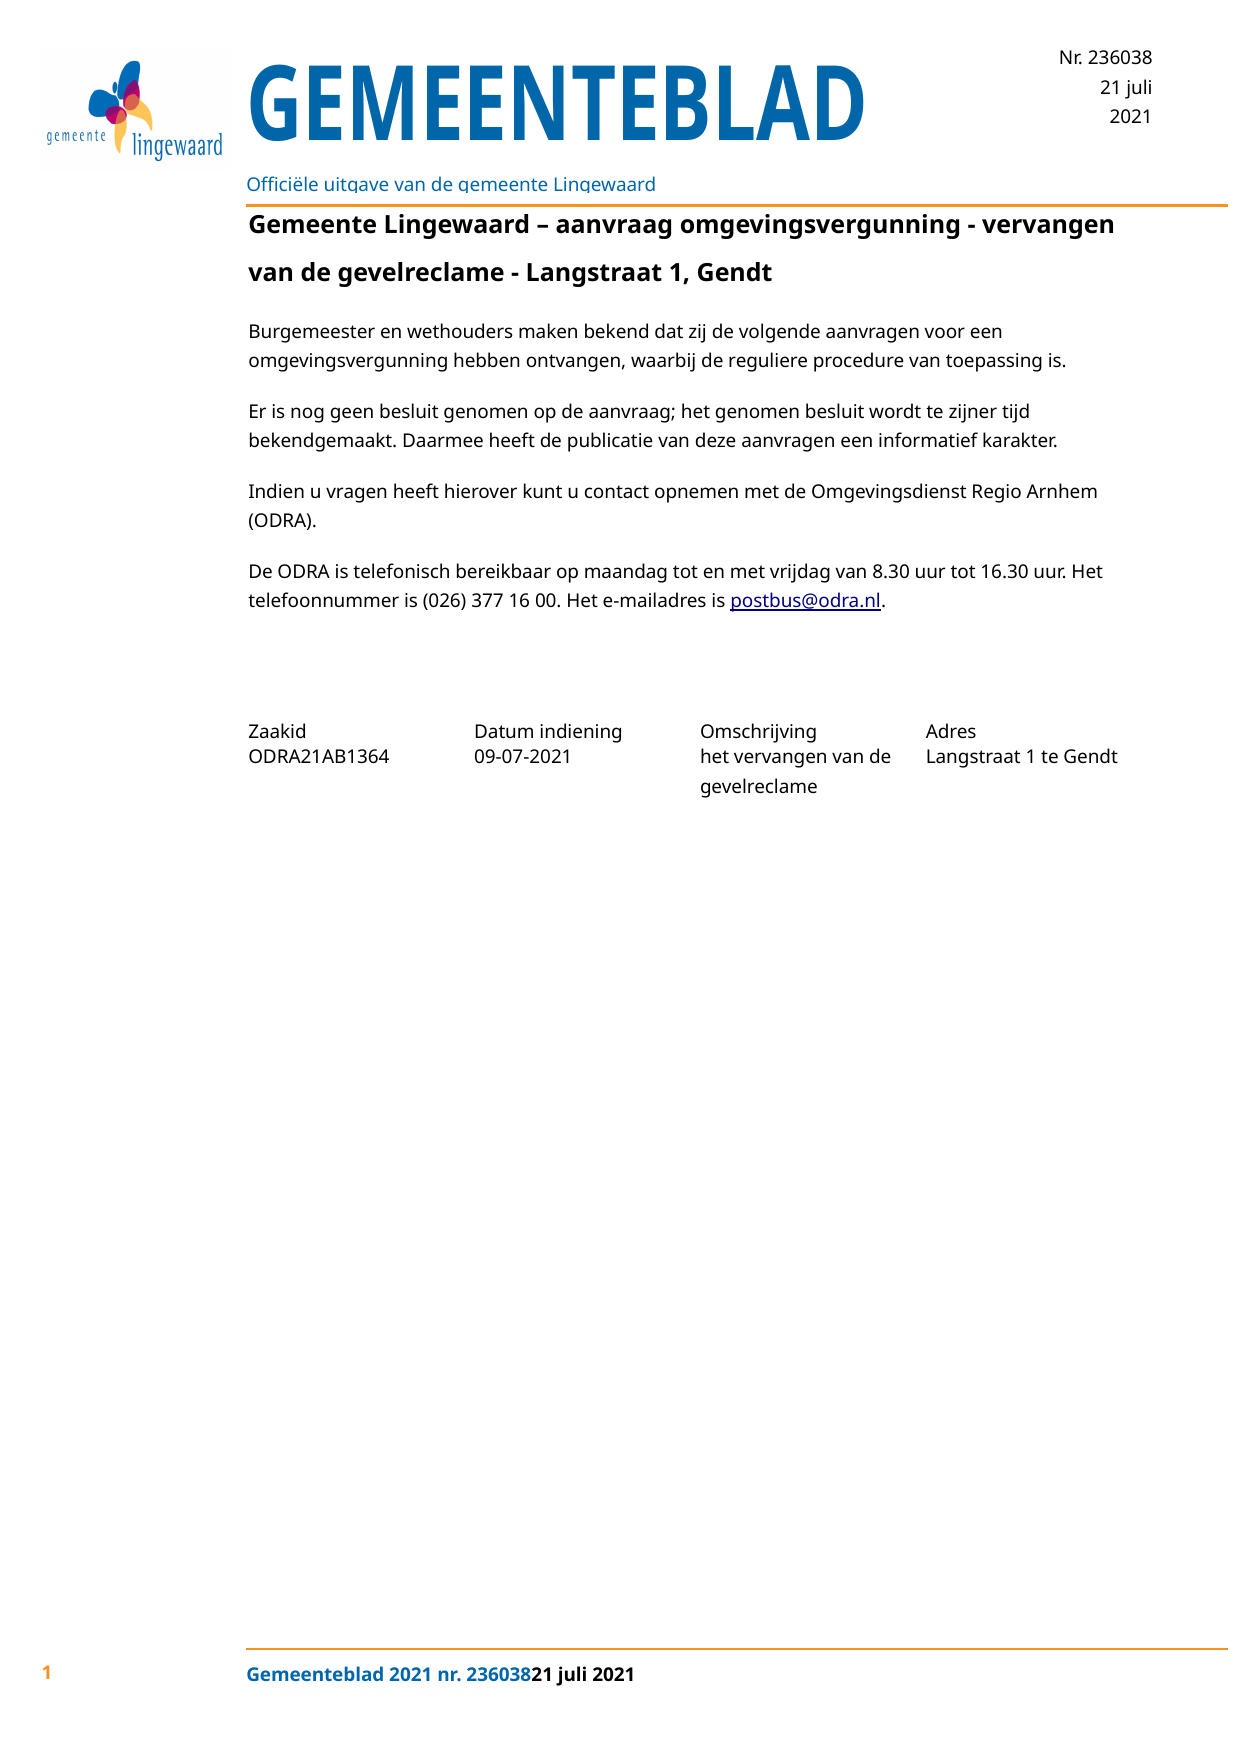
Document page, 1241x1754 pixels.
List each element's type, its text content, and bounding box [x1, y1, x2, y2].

text Gemeente Lingewaard – aanvraag omgevingsvergunning - vervangen van de gevelreclame - Langstraat 1, Gendt [248, 207, 1152, 288]
table_cell 09-07-2021 [474, 744, 700, 799]
table_header Omschrijving [700, 718, 926, 744]
text Burgemeester en wethouders maken bekend dat zij de volgende aanvragen voor een omgevingsvergunning hebben ontvangen, waarbij de reguliere procedure van toepassing is. [248, 318, 1152, 373]
table_cell het vervangen van de gevelreclame [700, 744, 926, 799]
picture [41, 47, 231, 172]
table_header Datum indiening [474, 718, 700, 744]
table_header Zaakid [248, 718, 474, 744]
table_cell Langstraat 1 te Gendt [926, 744, 1152, 799]
text De ODRA is telefonisch bereikbaar op maandag tot en met vrijdag van 8.30 uur tot 16.30 uur. Het telefoonnummer is (026) 377 16 00. Het e-mailadres is postbus@odra.nl. [248, 558, 1152, 613]
table_cell ODRA21AB1364 [248, 744, 474, 799]
table_header Adres [926, 718, 1152, 744]
text Indien u vragen heeft hierover kunt u contact opnemen met de Omgevingsdienst Regio Arnhem (ODRA). [248, 478, 1152, 533]
text Er is nog geen besluit genomen op de aanvraag; het genomen besluit wordt te zijner tijd bekendgemaakt. Daarmee heeft de publicatie van deze aanvragen een informatief karakter. [248, 398, 1152, 453]
